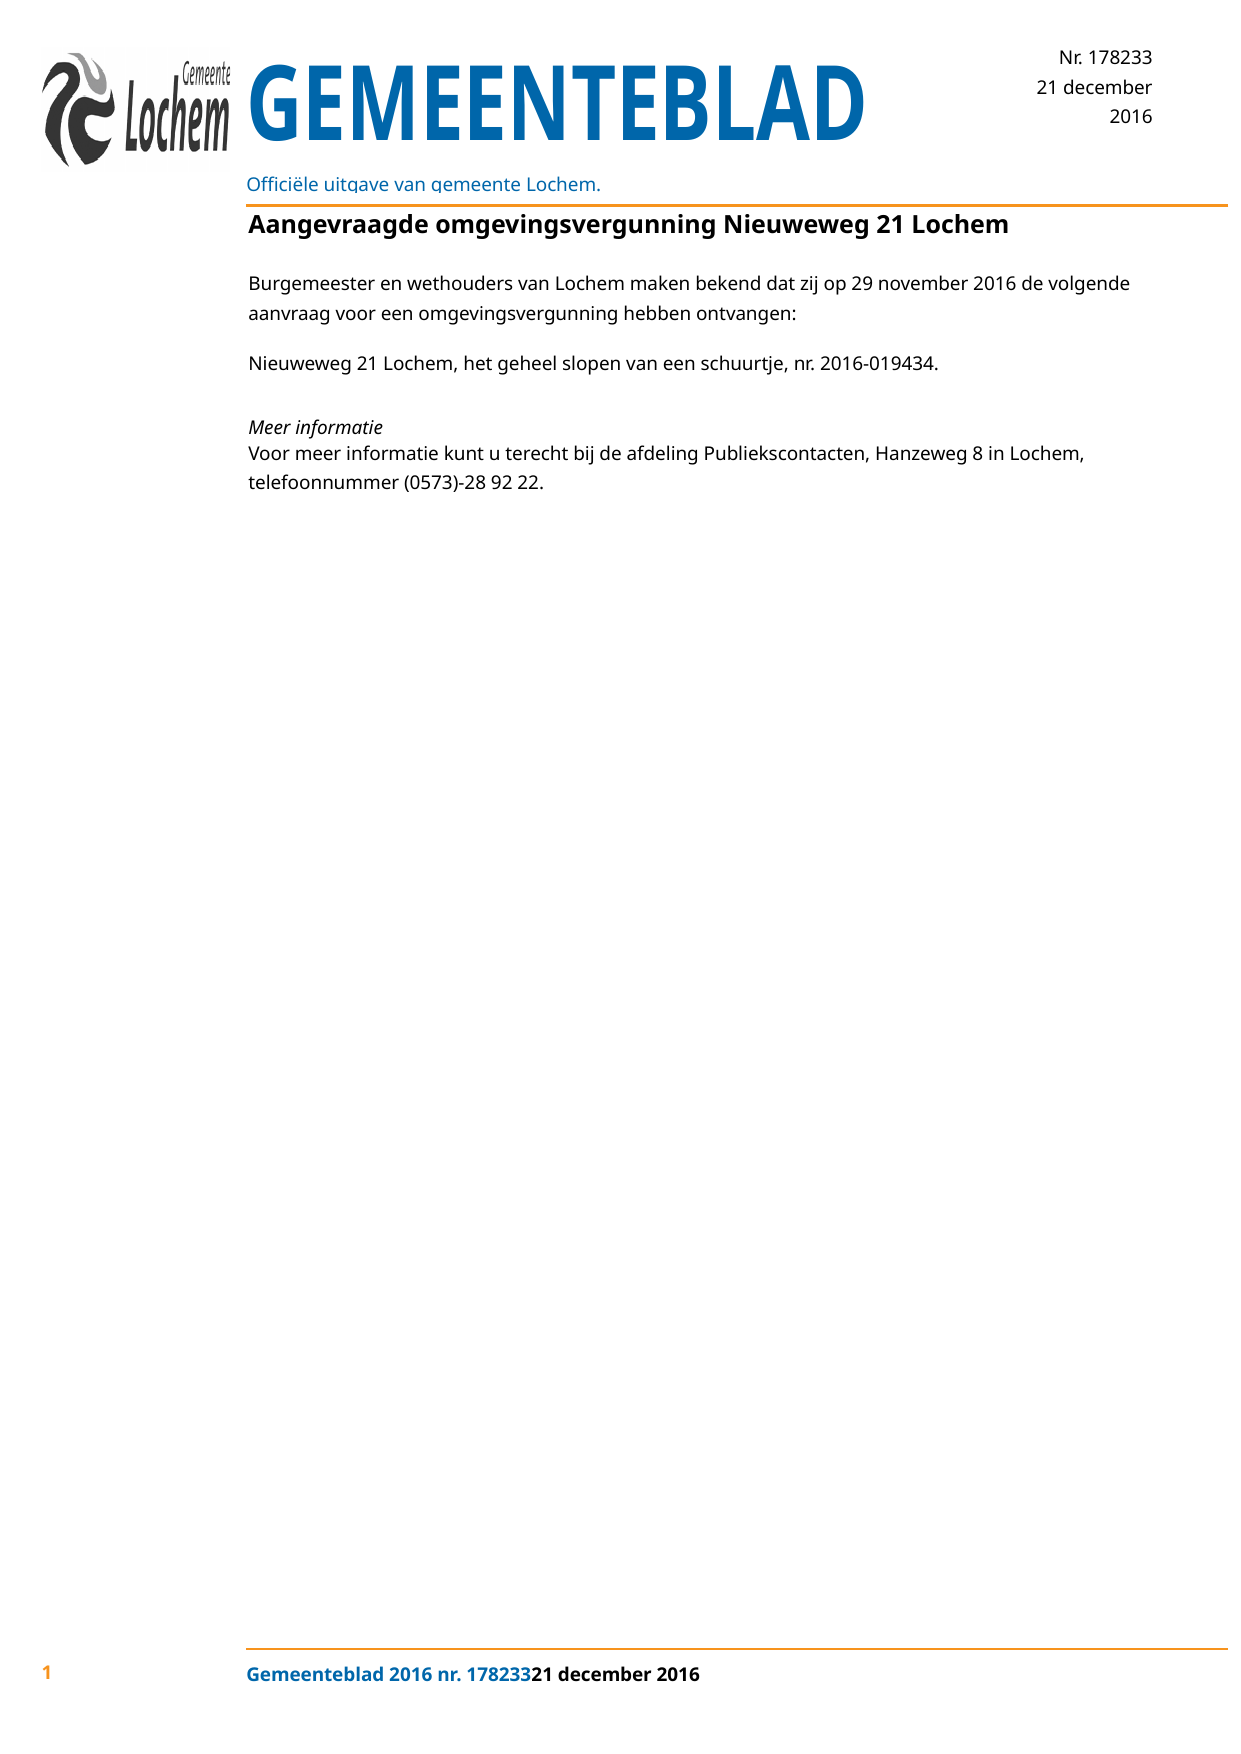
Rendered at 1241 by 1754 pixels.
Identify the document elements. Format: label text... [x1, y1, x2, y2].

text Aangevraagde omgevingsvergunning Nieuweweg 21 Lochem [248, 207, 1152, 241]
text Burgemeester en wethouders van Lochem maken bekend dat zij op 29 november 2016 de volgende aanvraag voor een omgevingsvergunning hebben ontvangen: [248, 270, 1152, 326]
text Nieuweweg 21 Lochem, het geheel slopen van een schuurtje, nr. 2016-019434. [248, 350, 1152, 376]
text Meer informatie [248, 414, 1152, 440]
picture [41, 47, 231, 172]
text Voor meer informatie kunt u terecht bij de afdeling Publiekscontacten, Hanzeweg 8 in Lochem, telefoonnummer (0573)-28 92 22. [248, 440, 1152, 495]
